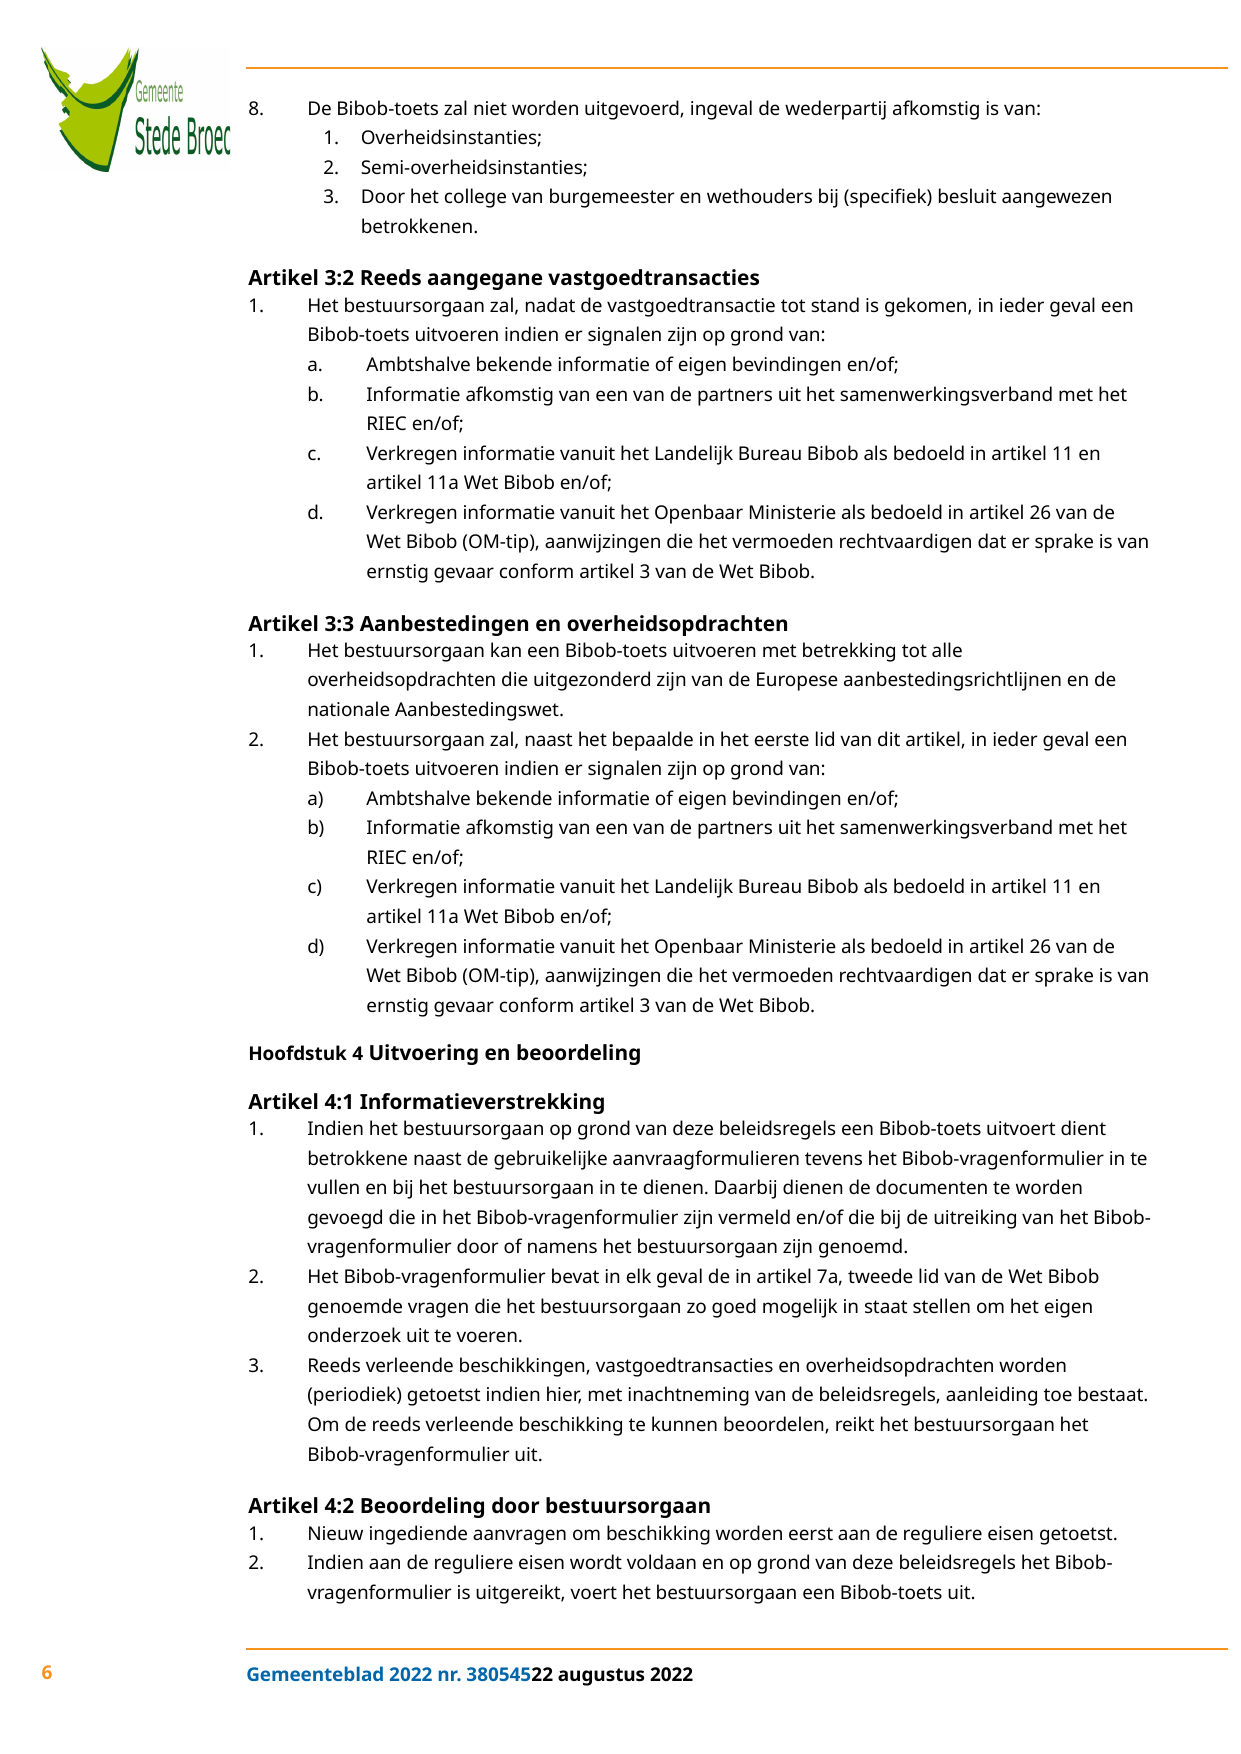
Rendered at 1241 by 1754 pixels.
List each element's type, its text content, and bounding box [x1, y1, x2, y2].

list Verkregen informatie vanuit het Landelijk Bureau Bibob als bedoeld in artikel 11 en artikel 11a Wet Bibob en/of; [307, 440, 1152, 495]
list Ambtshalve bekende informatie of eigen bevindingen en/of; [307, 351, 1152, 377]
list De Bibob-toets zal niet worden uitgevoerd, ingeval de wederpartij afkomstig is van: [248, 95, 1152, 121]
list Het bestuursorgaan kan een Bibob-toets uitvoeren met betrekking tot alle overheidsopdrachten die uitgezonderd zijn van de Europese aanbestedingsrichtlijnen en de nationale Aanbestedingswet. [248, 637, 1152, 722]
list Informatie afkomstig van een van de partners uit het samenwerkingsverband met het RIEC en/of; [307, 814, 1152, 870]
list Indien aan de reguliere eisen wordt voldaan en op grond van deze beleidsregels het Bibob-vragenformulier is uitgereikt, voert het bestuursorgaan een Bibob-toets uit. [248, 1549, 1152, 1604]
list Verkregen informatie vanuit het Openbaar Ministerie als bedoeld in artikel 26 van de Wet Bibob (OM-tip), aanwijzingen die het vermoeden rechtvaardigen dat er sprake is van ernstig gevaar conform artikel 3 van de Wet Bibob. [307, 499, 1152, 584]
list Ambtshalve bekende informatie of eigen bevindingen en/of; [307, 785, 1152, 811]
list Semi-overheidsinstanties; [323, 154, 1152, 180]
list Het bestuursorgaan zal, naast het bepaalde in het eerste lid van dit artikel, in ieder geval een Bibob-toets uitvoeren indien er signalen zijn op grond van: [248, 726, 1152, 781]
text Artikel 3:2 Reeds aangegane vastgoedtransacties [248, 263, 1152, 292]
list Nieuw ingediende aanvragen om beschikking worden eerst aan de reguliere eisen getoetst. [248, 1520, 1152, 1545]
list Verkregen informatie vanuit het Openbaar Ministerie als bedoeld in artikel 26 van de Wet Bibob (OM-tip), aanwijzingen die het vermoeden rechtvaardigen dat er sprake is van ernstig gevaar conform artikel 3 van de Wet Bibob. [307, 933, 1152, 1018]
text Artikel 3:3 Aanbestedingen en overheidsopdrachten [248, 609, 1152, 637]
text Hoofdstuk 4 Uitvoering en beoordeling [248, 1038, 1152, 1066]
picture [41, 47, 231, 172]
list Verkregen informatie vanuit het Landelijk Bureau Bibob als bedoeld in artikel 11 en artikel 11a Wet Bibob en/of; [307, 874, 1152, 929]
text Artikel 4:1 Informatieverstrekking [248, 1087, 1152, 1115]
list Reeds verleende beschikkingen, vastgoedtransacties en overheidsopdrachten worden (periodiek) getoetst indien hier, met inachtneming van de beleidsregels, aanleiding toe bestaat. Om de reeds verleende beschikking te kunnen beoordelen, reikt het bestuursorgaan het Bibob-vragenformulier uit. [248, 1352, 1152, 1467]
list Het bestuursorgaan zal, nadat de vastgoedtransactie tot stand is gekomen, in ieder geval een Bibob-toets uitvoeren indien er signalen zijn op grond van: [248, 292, 1152, 347]
list Door het college van burgemeester en wethouders bij (specifiek) besluit aangewezen betrokkenen. [323, 183, 1152, 239]
list Indien het bestuursorgaan op grond van deze beleidsregels een Bibob-toets uitvoert dient betrokkene naast de gebruikelijke aanvraagformulieren tevens het Bibob-vragenformulier in te vullen en bij het bestuursorgaan in te dienen. Daarbij dienen de documenten te worden gevoegd die in het Bibob-vragenformulier zijn vermeld en/of die bij de uitreiking van het Bibob-vragenformulier door of namens het bestuursorgaan zijn genoemd. [248, 1115, 1152, 1259]
list Overheidsinstanties; [323, 124, 1152, 150]
list Het Bibob-vragenformulier bevat in elk geval de in artikel 7a, tweede lid van de Wet Bibob genoemde vragen die het bestuursorgaan zo goed mogelijk in staat stellen om het eigen onderzoek uit te voeren. [248, 1263, 1152, 1348]
text Artikel 4:2 Beoordeling door bestuursorgaan [248, 1491, 1152, 1520]
list Informatie afkomstig van een van de partners uit het samenwerkingsverband met het RIEC en/of; [307, 381, 1152, 436]
